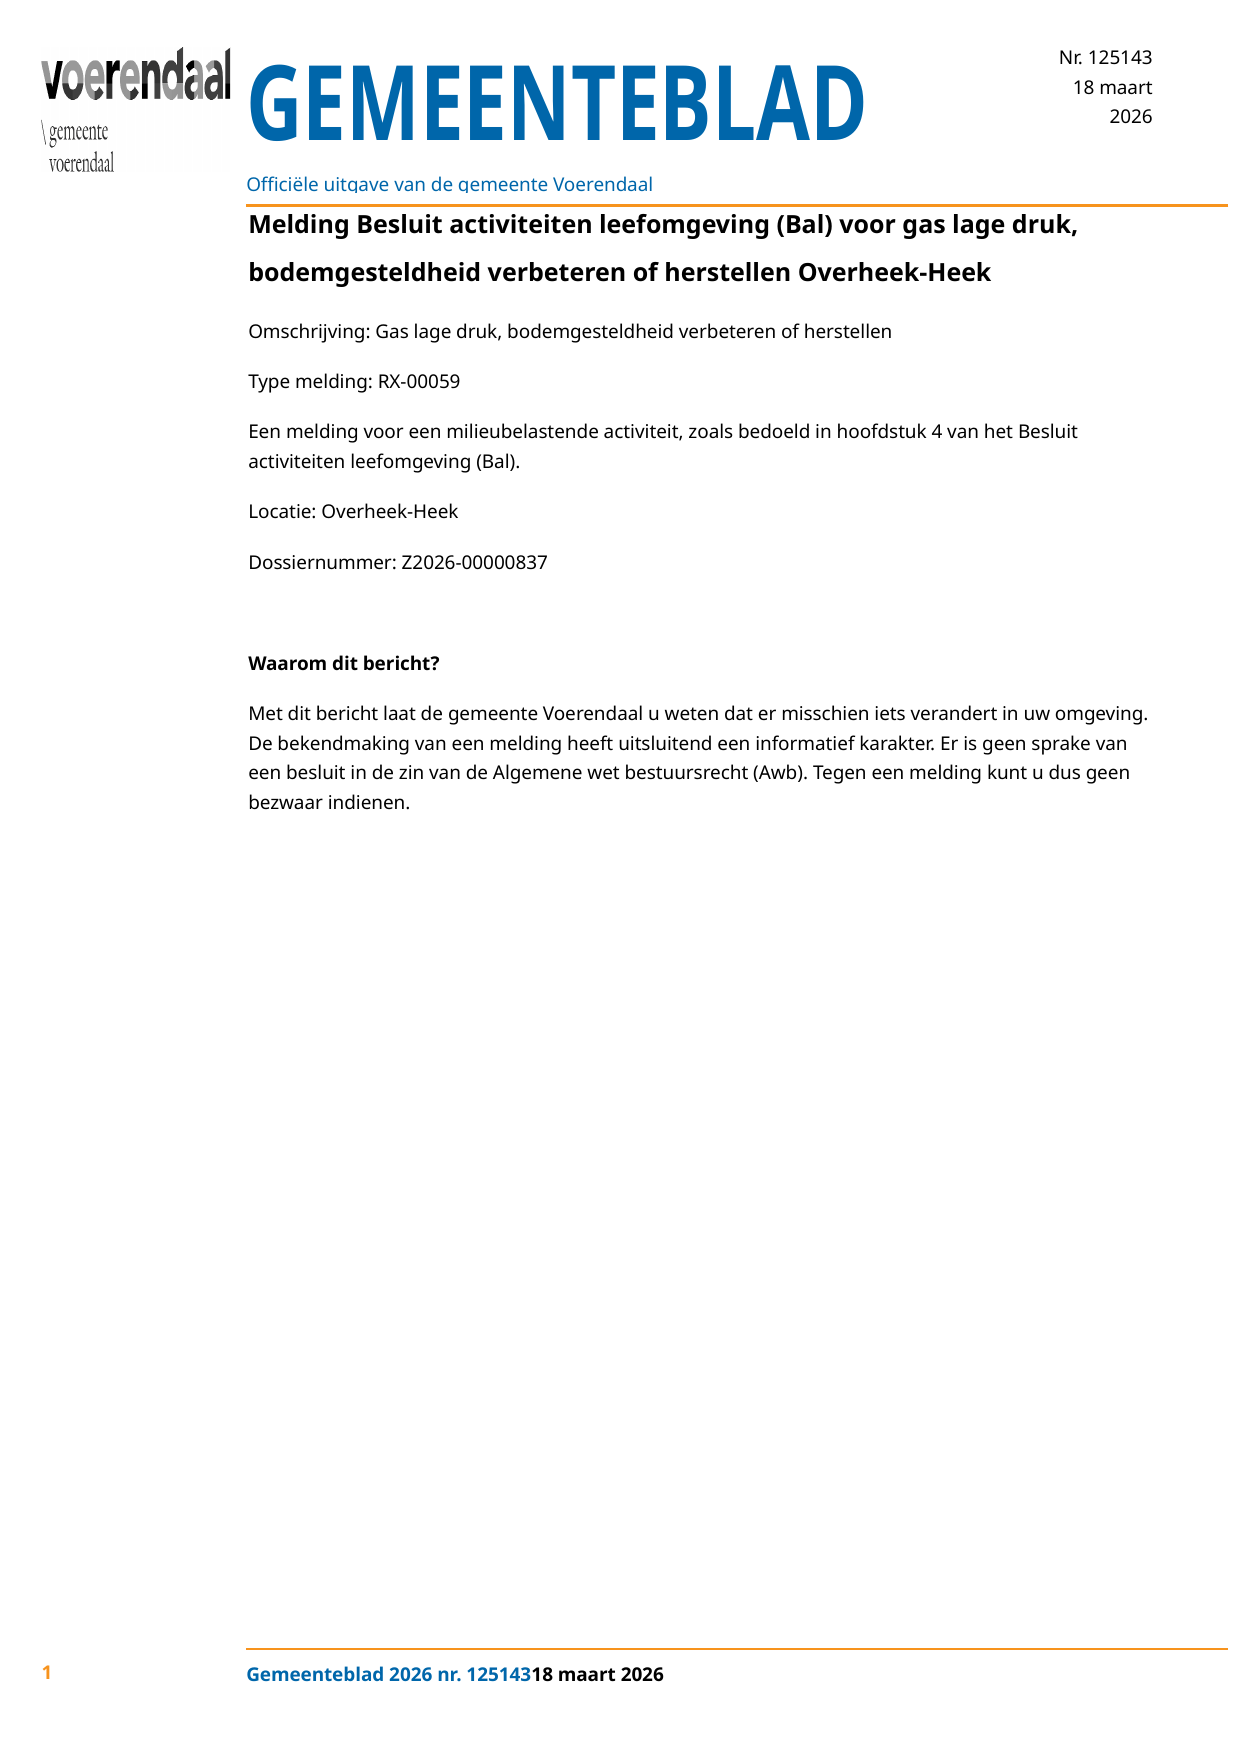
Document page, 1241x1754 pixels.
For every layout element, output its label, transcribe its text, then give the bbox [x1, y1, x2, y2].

text Een melding voor een milieubelastende activiteit, zoals bedoeld in hoofdstuk 4 van het Besluit activiteiten leefomgeving (Bal). [248, 419, 1152, 474]
text Locatie: Overheek-Heek [248, 499, 1152, 524]
text Met dit bericht laat de gemeente Voerendaal u weten dat er misschien iets verandert in uw omgeving. De bekendmaking van een melding heeft uitsluitend een informatief karakter. Er is geen sprake van een besluit in de zin van de Algemene wet bestuursrecht (Awb). Tegen een melding kunt u dus geen bezwaar indienen. [248, 700, 1152, 815]
text Melding Besluit activiteiten leefomgeving (Bal) voor gas lage druk, bodemgesteldheid verbeteren of herstellen Overheek-Heek [248, 207, 1152, 288]
text Type melding: RX-00059 [248, 368, 1152, 394]
text Dossiernummer: Z2026-00000837 [248, 549, 1152, 575]
picture [41, 47, 231, 172]
text Waarom dit bericht? [248, 650, 1152, 676]
text Omschrijving: Gas lage druk, bodemgesteldheid verbeteren of herstellen [248, 318, 1152, 344]
